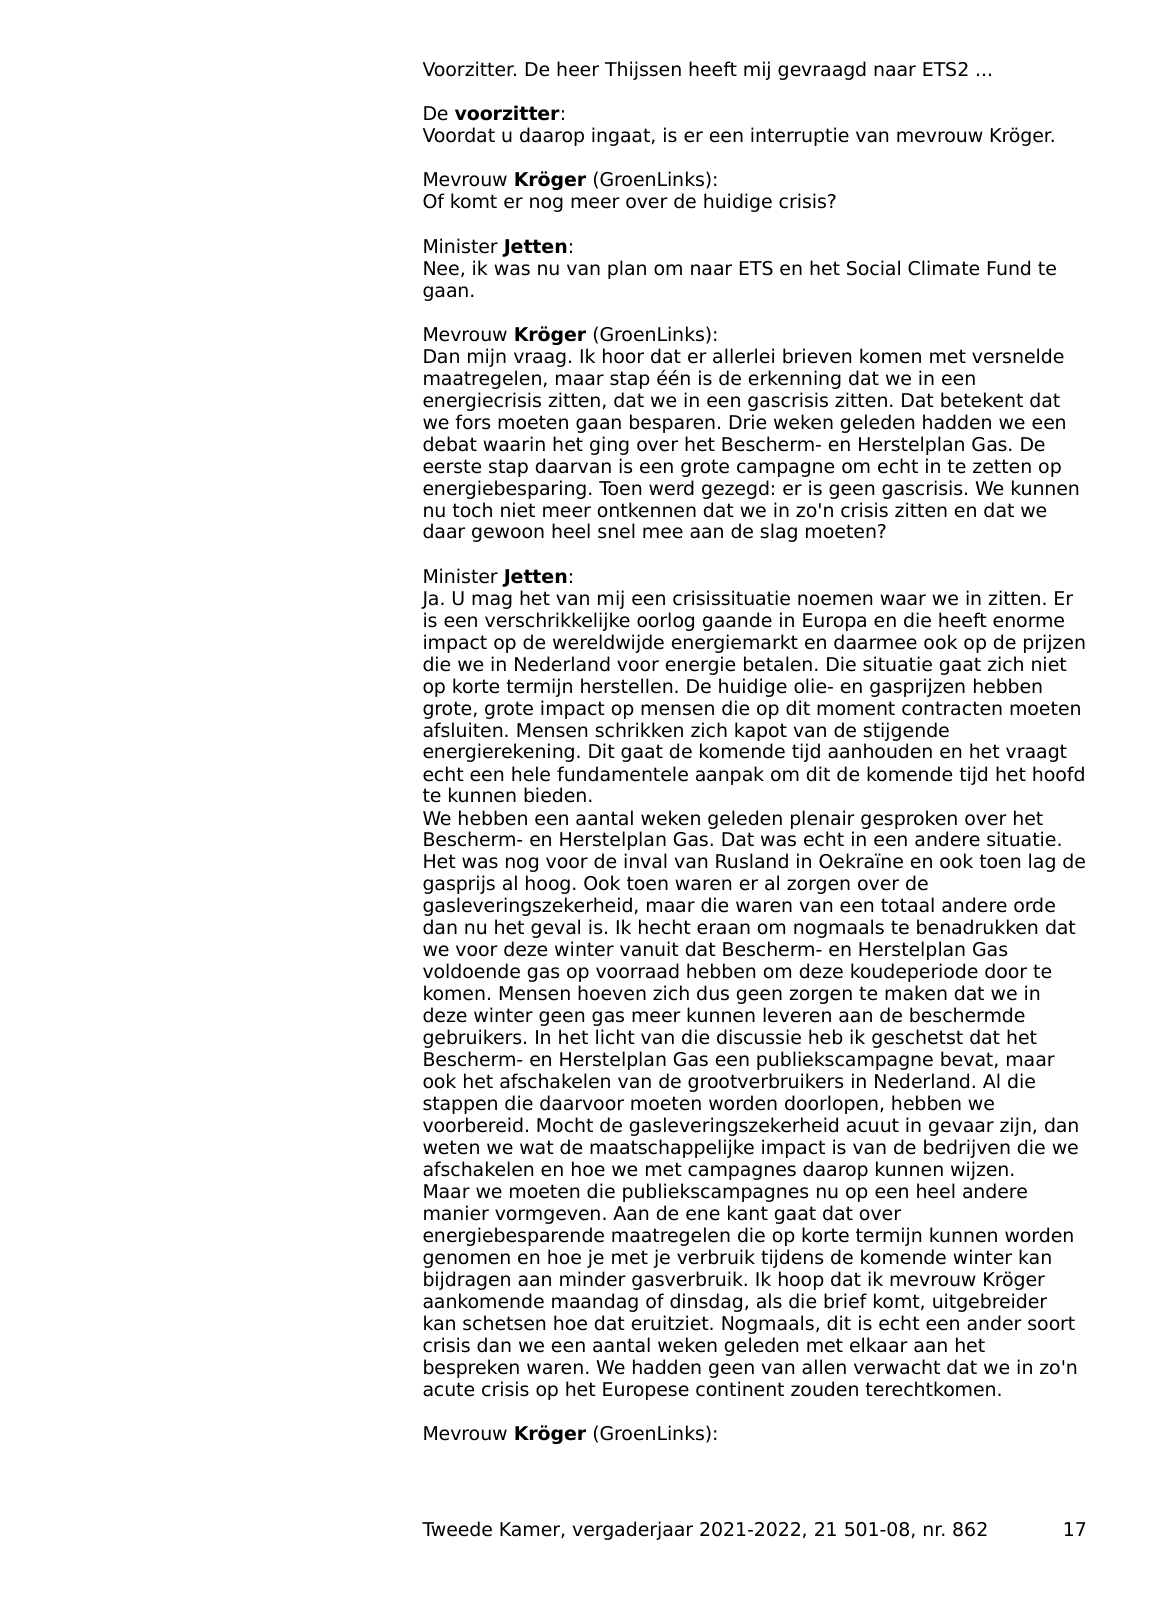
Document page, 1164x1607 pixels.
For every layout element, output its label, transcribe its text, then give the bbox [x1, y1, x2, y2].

text Mevrouw Kröger (GroenLinks): [422, 1423, 1087, 1445]
text Voordat u daarop ingaat, is er een interruptie van mevrouw Kröger. [422, 125, 1087, 147]
text Mevrouw Kröger (GroenLinks): [422, 169, 1087, 191]
text Minister Jetten: [422, 566, 1087, 588]
text Maar we moeten die publiekscampagnes nu op een heel andere manier vormgeven. Aan de ene kant gaat dat over energiebesparende maatregelen die op korte termijn kunnen worden genomen en hoe je met je verbruik tijdens de komende winter kan bijdragen aan minder gasverbruik. Ik hoop dat ik mevrouw Kröger aankomende maandag of dinsdag, als die brief komt, uitgebreider kan schetsen hoe dat eruitziet. Nogmaals, dit is echt een ander soort crisis dan we een aantal weken geleden met elkaar aan het bespreken waren. We hadden geen van allen verwacht dat we in zo'n acute crisis op het Europese continent zouden terechtkomen. [422, 1181, 1087, 1401]
text Ja. U mag het van mij een crisissituatie noemen waar we in zitten. Er is een verschrikkelijke oorlog gaande in Europa en die heeft enorme impact op de wereldwijde energiemarkt en daarmee ook op de prijzen die we in Nederland voor energie betalen. Die situatie gaat zich niet op korte termijn herstellen. De huidige olie- en gasprijzen hebben grote, grote impact op mensen die op dit moment contracten moeten afsluiten. Mensen schrikken zich kapot van de stijgende energierekening. Dit gaat de komende tijd aanhouden en het vraagt echt een hele fundamentele aanpak om dit de komende tijd het hoofd te kunnen bieden. [422, 588, 1087, 807]
text Dan mijn vraag. Ik hoor dat er allerlei brieven komen met versnelde maatregelen, maar stap één is de erkenning dat we in een energiecrisis zitten, dat we in een gascrisis zitten. Dat betekent dat we fors moeten gaan besparen. Drie weken geleden hadden we een debat waarin het ging over het Bescherm- en Herstelplan Gas. De eerste stap daarvan is een grote campagne om echt in te zetten op energiebesparing. Toen werd gezegd: er is geen gascrisis. We kunnen nu toch niet meer ontkennen dat we in zo'n crisis zitten en dat we daar gewoon heel snel mee aan de slag moeten? [422, 346, 1087, 543]
text Nee, ik was nu van plan om naar ETS en het Social Climate Fund te gaan. [422, 257, 1087, 301]
text We hebben een aantal weken geleden plenair gesproken over het Bescherm- en Herstelplan Gas. Dat was echt in een andere situatie. Het was nog voor de inval van Rusland in Oekraïne en ook toen lag de gasprijs al hoog. Ook toen waren er al zorgen over de gasleveringszekerheid, maar die waren van een totaal andere orde dan nu het geval is. Ik hecht eraan om nogmaals te benadrukken dat we voor deze winter vanuit dat Bescherm- en Herstelplan Gas voldoende gas op voorraad hebben om deze koudeperiode door te komen. Mensen hoeven zich dus geen zorgen te maken dat we in deze winter geen gas meer kunnen leveren aan de beschermde gebruikers. In het licht van die discussie heb ik geschetst dat het Bescherm- en Herstelplan Gas een publiekscampagne bevat, maar ook het afschakelen van de grootverbruikers in Nederland. Al die stappen die daarvoor moeten worden doorlopen, hebben we voorbereid. Mocht de gasleveringszekerheid acuut in gevaar zijn, dan weten we wat de maatschappelijke impact is van de bedrijven die we afschakelen en hoe we met campagnes daarop kunnen wijzen. [422, 807, 1087, 1181]
text Mevrouw Kröger (GroenLinks): [422, 324, 1087, 346]
text De voorzitter: [422, 103, 1087, 125]
text Minister Jetten: [422, 236, 1087, 257]
text Of komt er nog meer over de huidige crisis? [422, 191, 1087, 213]
text Voorzitter. De heer Thijssen heeft mij gevraagd naar ETS2 ... [422, 59, 1087, 81]
